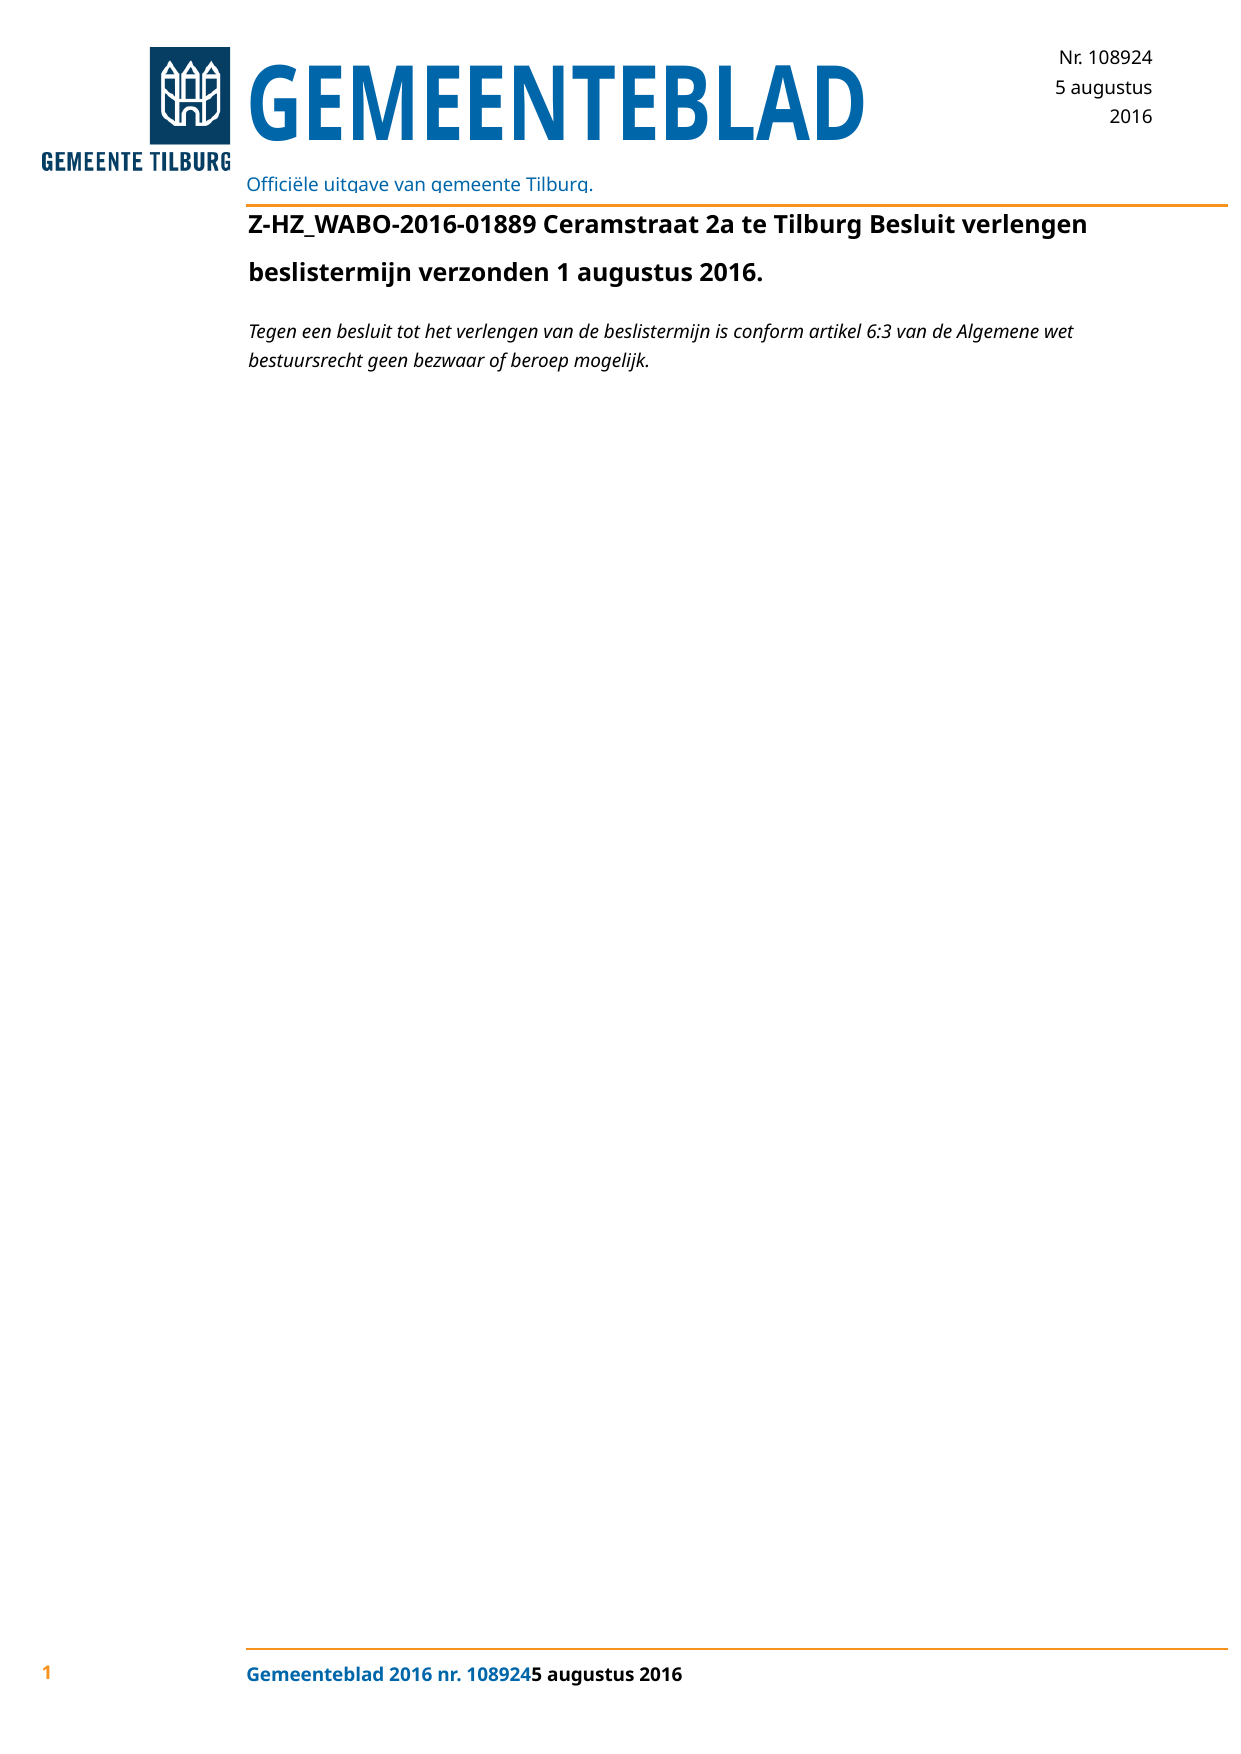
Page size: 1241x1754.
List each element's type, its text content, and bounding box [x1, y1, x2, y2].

picture [41, 47, 231, 172]
text Tegen een besluit tot het verlengen van de beslistermijn is conform artikel 6:3 van de Algemene wet bestuursrecht geen bezwaar of beroep mogelijk. [248, 318, 1152, 373]
text Z-HZ_WABO-2016-01889 Ceramstraat 2a te Tilburg Besluit verlengen beslistermijn verzonden 1 augustus 2016. [248, 207, 1152, 288]
